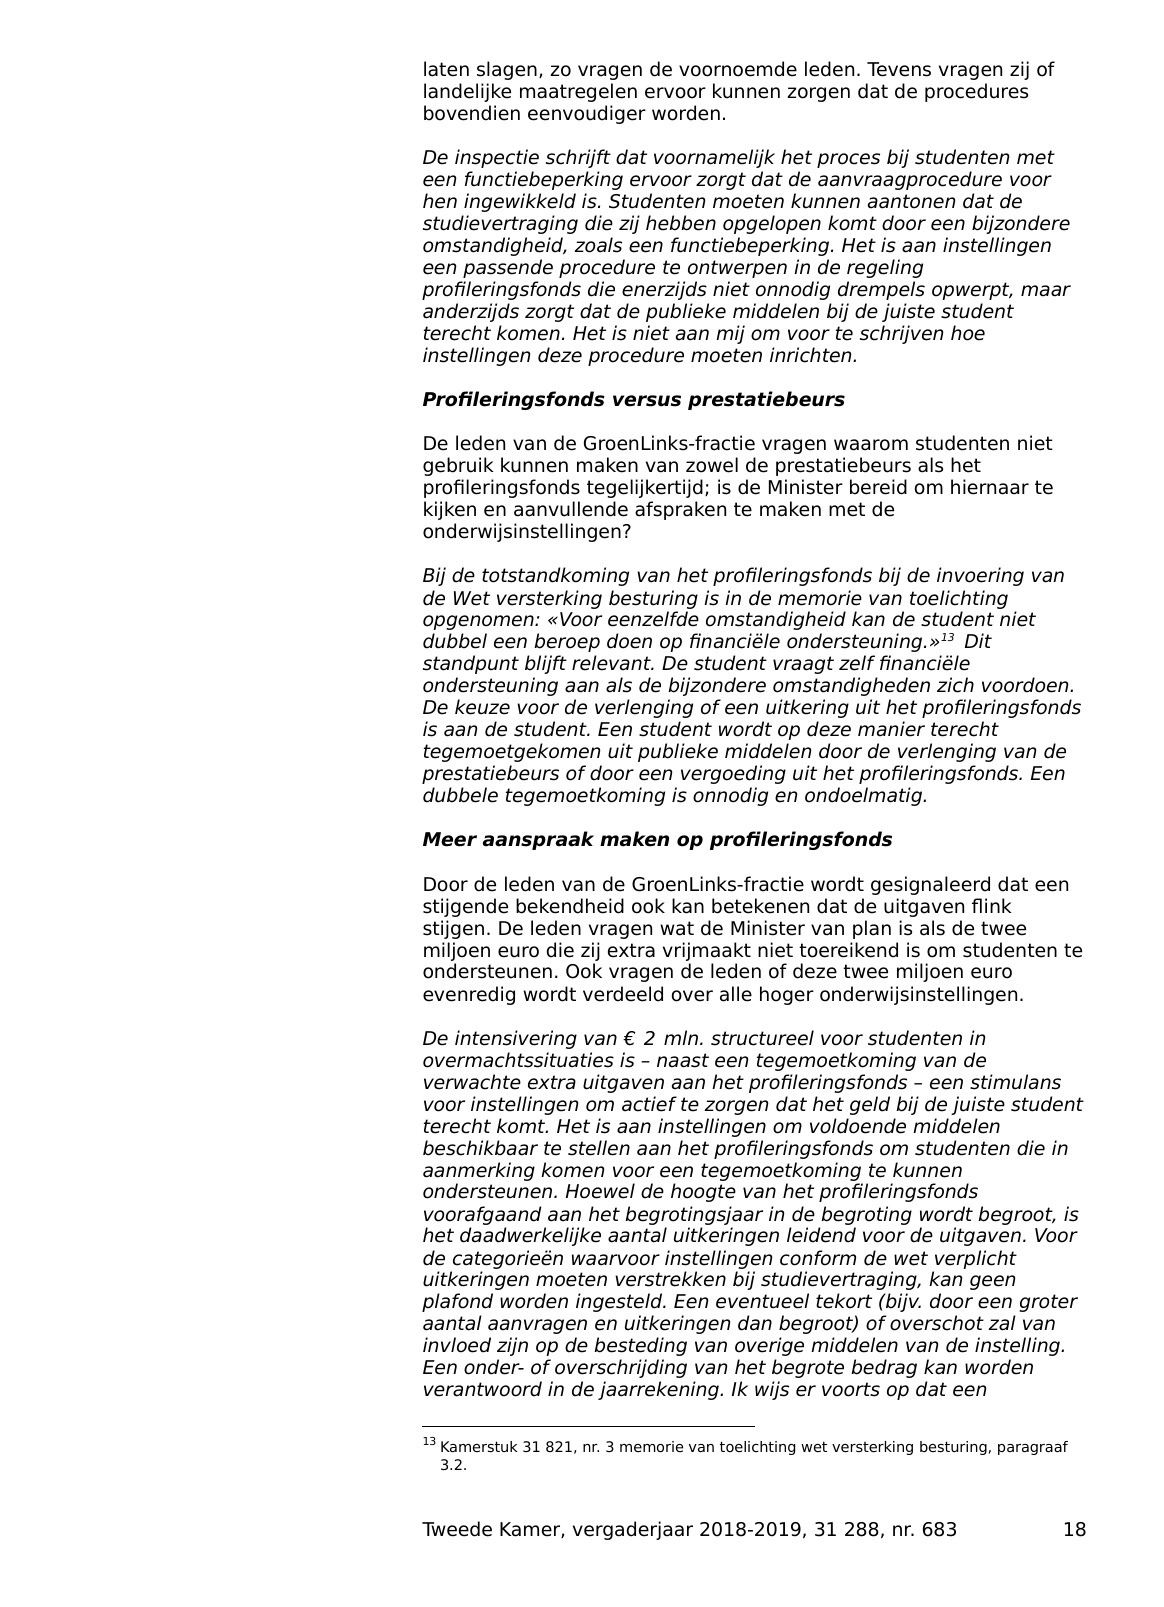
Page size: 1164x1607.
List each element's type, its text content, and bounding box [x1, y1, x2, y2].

subtitle Profileringsfonds versus prestatiebeurs [422, 389, 1087, 411]
text Door de leden van de GroenLinks-fractie wordt gesignaleerd dat een stijgende bekendheid ook kan betekenen dat de uitgaven flink stijgen. De leden vragen wat de Minister van plan is als de twee miljoen euro die zij extra vrijmaakt niet toereikend is om studenten te ondersteunen. Ook vragen de leden of deze twee miljoen euro evenredig wordt verdeeld over alle hoger onderwijsinstellingen. [422, 873, 1087, 1005]
text laten slagen, zo vragen de voornoemde leden. Tevens vragen zij of landelijke maatregelen ervoor kunnen zorgen dat de procedures bovendien eenvoudiger worden. [422, 59, 1087, 125]
text Bij de totstandkoming van het profileringsfonds bij de invoering van de Wet versterking besturing is in de memorie van toelichting opgenomen: «Voor eenzelfde omstandigheid kan de student niet dubbel een beroep doen op financiële ondersteuning.» Dit standpunt blijft relevant. De student vraagt zelf financiële ondersteuning aan als de bijzondere omstandigheden zich voordoen. De keuze voor de verlenging of een uitkering uit het profileringsfonds is aan de student. Een student wordt op deze manier terecht tegemoetgekomen uit publieke middelen door de verlenging van de prestatiebeurs of door een vergoeding uit het profileringsfonds. Een dubbele tegemoetkoming is onnodig en ondoelmatig. [422, 565, 1087, 807]
text De inspectie schrijft dat voornamelijk het proces bij studenten met een functiebeperking ervoor zorgt dat de aanvraagprocedure voor hen ingewikkeld is. Studenten moeten kunnen aantonen dat de studievertraging die zij hebben opgelopen komt door een bijzondere omstandigheid, zoals een functiebeperking. Het is aan instellingen een passende procedure te ontwerpen in de regeling profileringsfonds die enerzijds niet onnodig drempels opwerpt, maar anderzijds zorgt dat de publieke middelen bij de juiste student terecht komen. Het is niet aan mij om voor te schrijven hoe instellingen deze procedure moeten inrichten. [422, 147, 1087, 367]
text De leden van de GroenLinks-fractie vragen waarom studenten niet gebruik kunnen maken van zowel de prestatiebeurs als het profileringsfonds tegelijkertijd; is de Minister bereid om hiernaar te kijken en aanvullende afspraken te maken met de onderwijsinstellingen? [422, 433, 1087, 543]
text De intensivering van € 2 mln. structureel voor studenten in overmachtssituaties is – naast een tegemoetkoming van de verwachte extra uitgaven aan het profileringsfonds – een stimulans voor instellingen om actief te zorgen dat het geld bij de juiste student terecht komt. Het is aan instellingen om voldoende middelen beschikbaar te stellen aan het profileringsfonds om studenten die in aanmerking komen voor een tegemoetkoming te kunnen ondersteunen. Hoewel de hoogte van het profileringsfonds voorafgaand aan het begrotingsjaar in de begroting wordt begroot, is het daadwerkelijke aantal uitkeringen leidend voor de uitgaven. Voor de categorieën waarvoor instellingen conform de wet verplicht uitkeringen moeten verstrekken bij studievertraging, kan geen plafond worden ingesteld. Een eventueel tekort (bijv. door een groter aantal aanvragen en uitkeringen dan begroot) of overschot zal van invloed zijn op de besteding van overige middelen van de instelling. Een onder- of overschrijding van het begrote bedrag kan worden verantwoord in de jaarrekening. Ik wijs er voorts op dat een [422, 1028, 1087, 1401]
text Kamerstuk 31 821, nr. 3 memorie van toelichting wet versterking besturing, paragraaf 3.2. [422, 1435, 1087, 1474]
subtitle Meer aanspraak maken op profileringsfonds [422, 829, 1087, 851]
